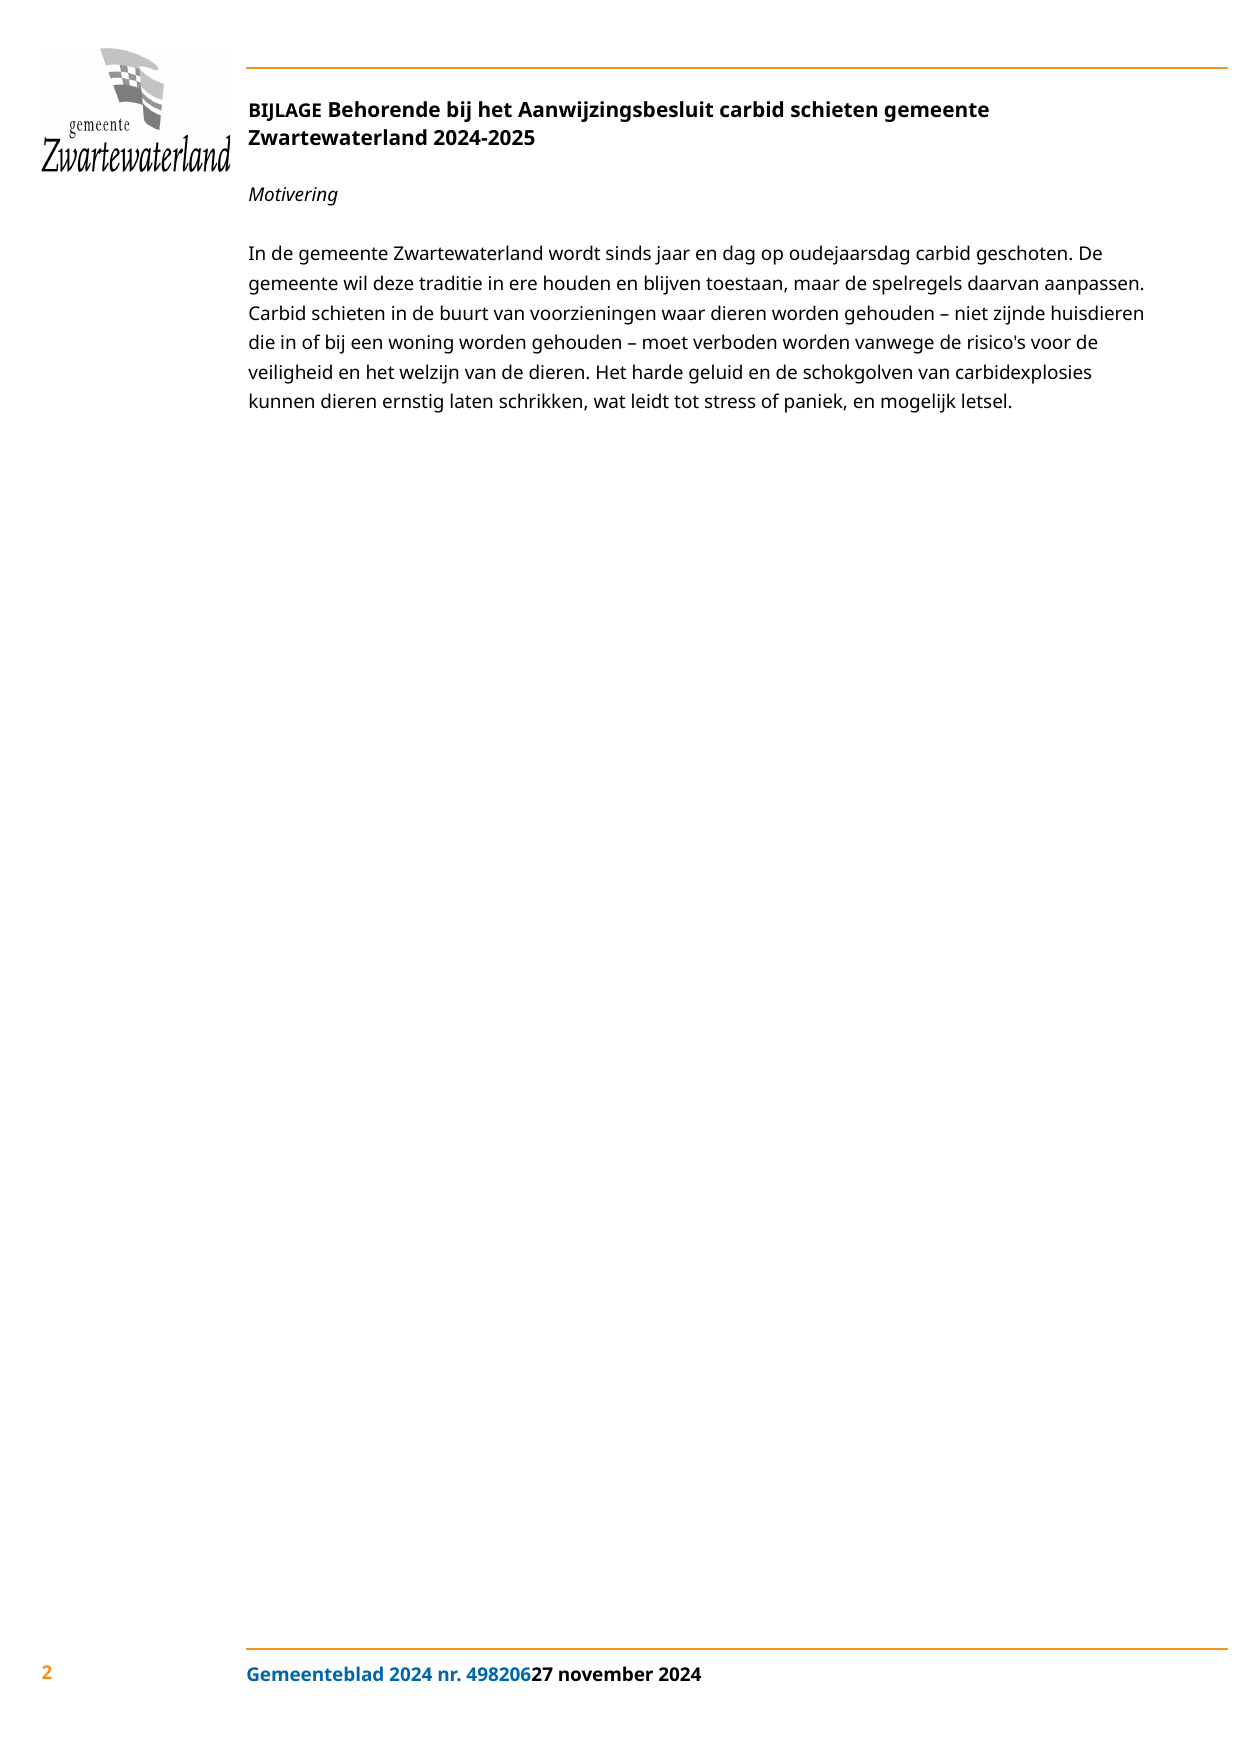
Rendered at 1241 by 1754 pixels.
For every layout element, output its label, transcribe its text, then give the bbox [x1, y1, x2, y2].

text BIJLAGE Behorende bij het Aanwijzingsbesluit carbid schieten gemeente Zwartewaterland 2024-2025 [248, 95, 1152, 152]
text Motivering [248, 181, 1152, 207]
text In de gemeente Zwartewaterland wordt sinds jaar en dag op oudejaarsdag carbid geschoten. De gemeente wil deze traditie in ere houden en blijven toestaan, maar de spelregels daarvan aanpassen. Carbid schieten in de buurt van voorzieningen waar dieren worden gehouden – niet zijnde huisdieren die in of bij een woning worden gehouden – moet verboden worden vanwege de risico's voor de veiligheid en het welzijn van de dieren. Het harde geluid en de schokgolven van carbidexplosies kunnen dieren ernstig laten schrikken, wat leidt tot stress of paniek, en mogelijk letsel. [248, 241, 1152, 414]
picture [41, 47, 231, 172]
